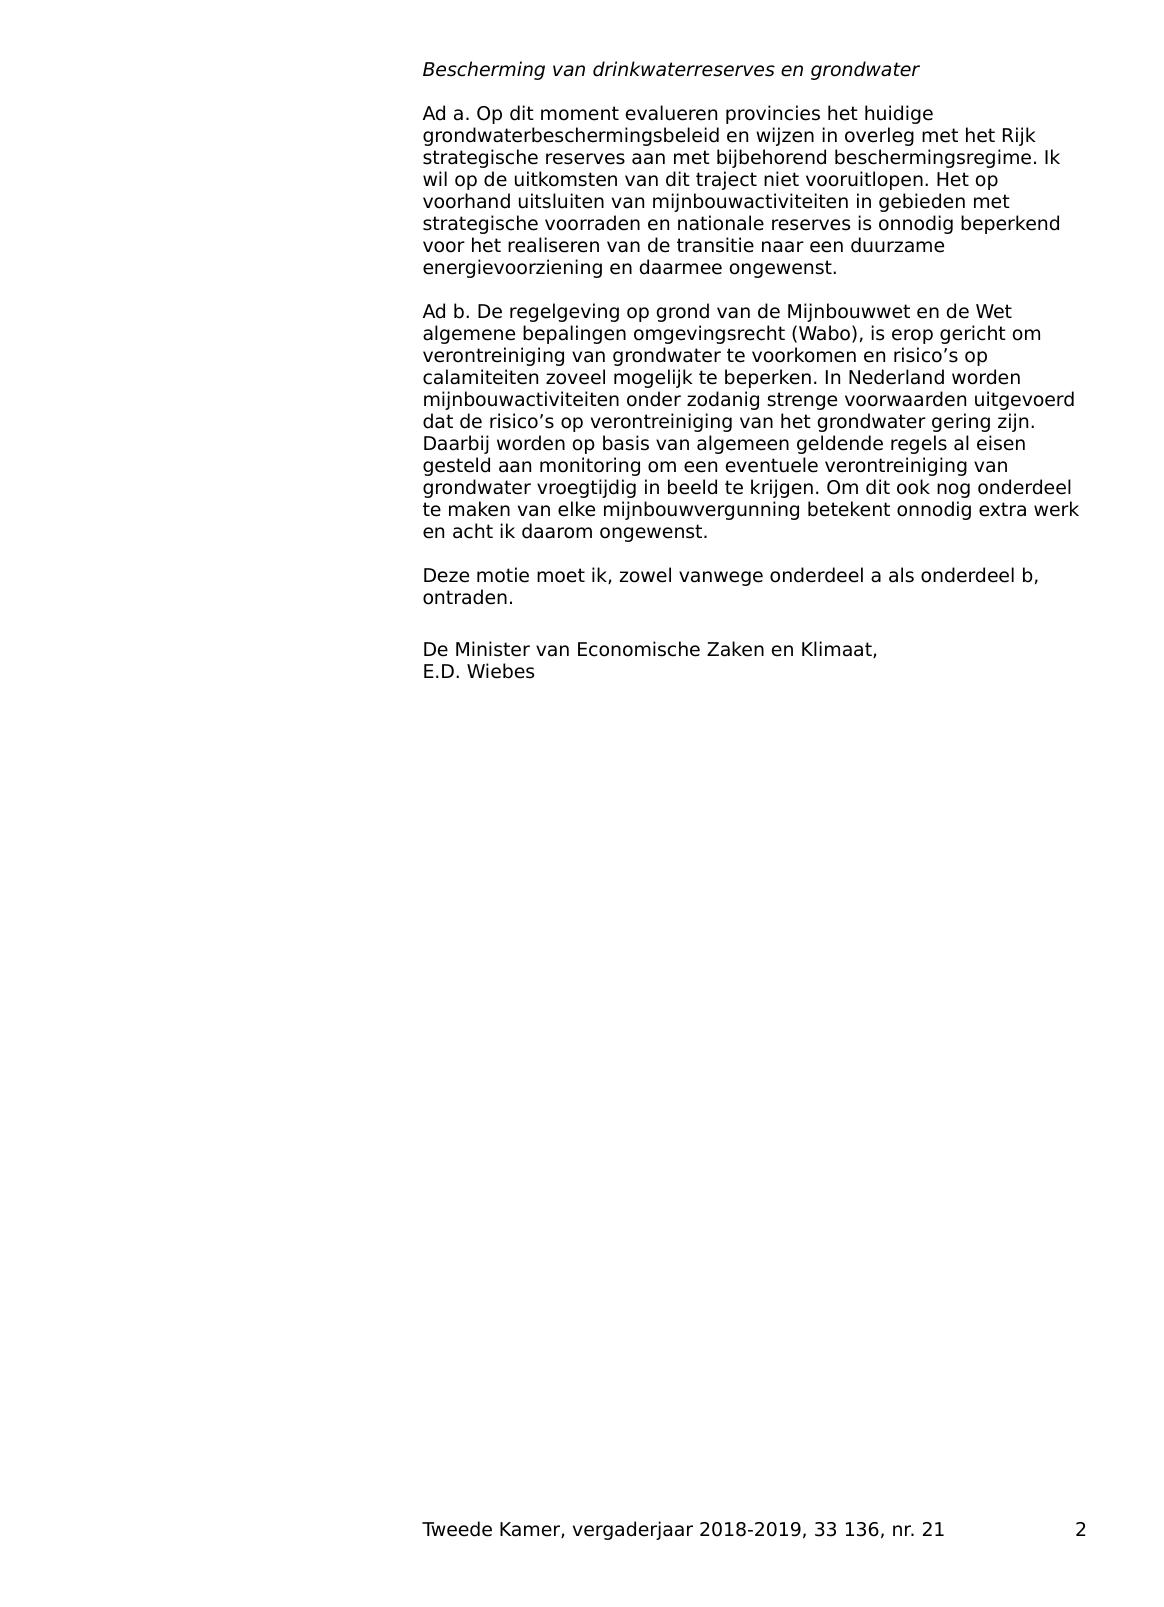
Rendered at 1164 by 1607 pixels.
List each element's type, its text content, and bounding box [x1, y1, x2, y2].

subtitle Bescherming van drinkwaterreserves en grondwater [422, 59, 1087, 81]
text Ad a. Op dit moment evalueren provincies het huidige grondwaterbeschermingsbeleid en wijzen in overleg met het Rijk strategische reserves aan met bijbehorend beschermingsregime. Ik wil op de uitkomsten van dit traject niet vooruitlopen. Het op voorhand uitsluiten van mijnbouwactiviteiten in gebieden met strategische voorraden en nationale reserves is onnodig beperkend voor het realiseren van de transitie naar een duurzame energievoorziening en daarmee ongewenst. [422, 103, 1087, 279]
text Ad b. De regelgeving op grond van de Mijnbouwwet en de Wet algemene bepalingen omgevingsrecht (Wabo), is erop gericht om verontreiniging van grondwater te voorkomen en risico’s op calamiteiten zoveel mogelijk te beperken. In Nederland worden mijnbouwactiviteiten onder zodanig strenge voorwaarden uitgevoerd dat de risico’s op verontreiniging van het grondwater gering zijn. Daarbij worden op basis van algemeen geldende regels al eisen gesteld aan monitoring om een eventuele verontreiniging van grondwater vroegtijdig in beeld te krijgen. Om dit ook nog onderdeel te maken van elke mijnbouwvergunning betekent onnodig extra werk en acht ik daarom ongewenst. [422, 301, 1087, 543]
text De Minister van Economische Zaken en Klimaat, E.D. Wiebes [422, 639, 1087, 683]
text Deze motie moet ik, zowel vanwege onderdeel a als onderdeel b, ontraden. [422, 565, 1087, 609]
